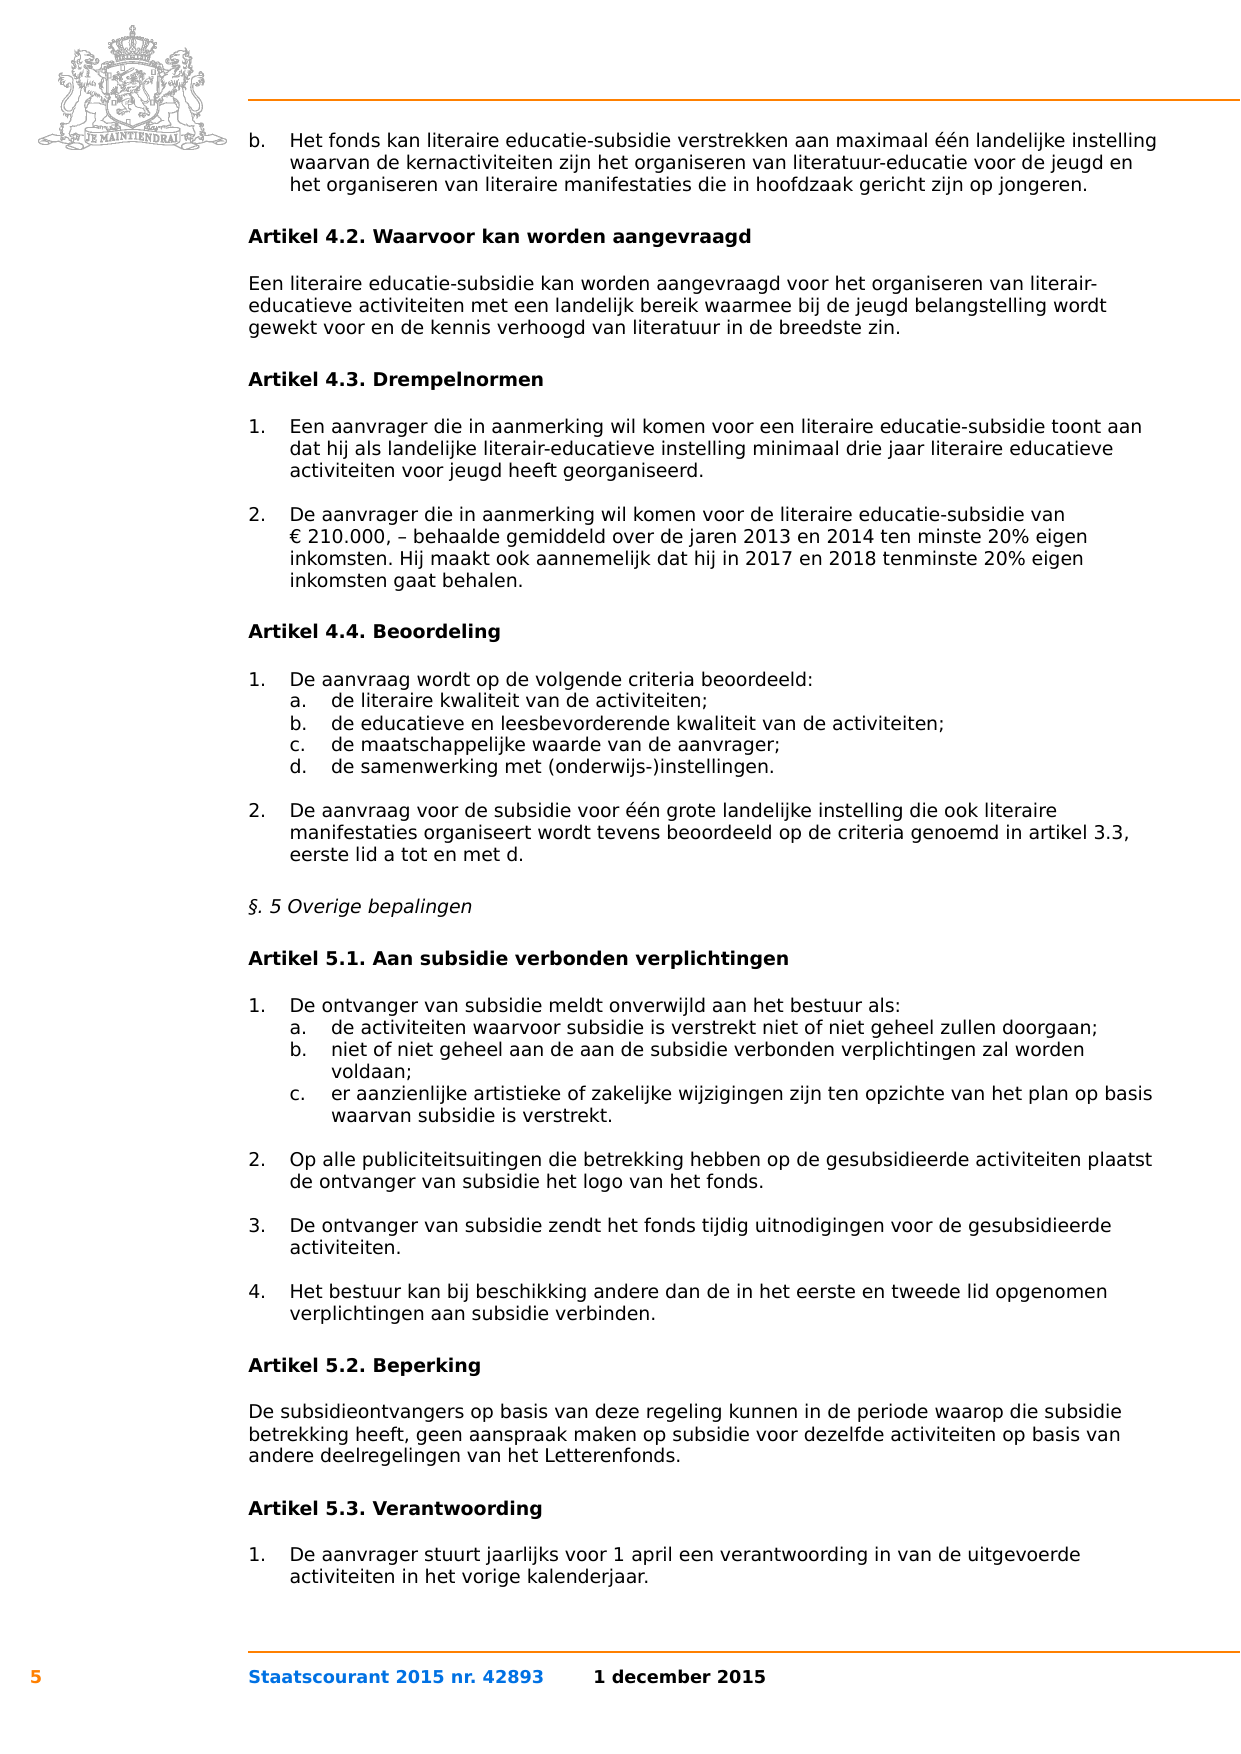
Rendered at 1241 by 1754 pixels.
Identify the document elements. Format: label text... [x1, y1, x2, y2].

subtitle Artikel 4.2. Waarvoor kan worden aangevraagd [248, 226, 1163, 248]
subtitle §. 5 Overige bepalingen [248, 896, 1163, 918]
subtitle Artikel 5.1. Aan subsidie verbonden verplichtingen [248, 948, 1163, 970]
text De subsidieontvangers op basis van deze regeling kunnen in de periode waarop die subsidie betrekking heeft, geen aanspraak maken op subsidie voor dezelfde activiteiten op basis van andere deelregelingen van het Letterenfonds. [248, 1401, 1163, 1467]
text 3. De ontvanger van subsidie zendt het fonds tijdig uitnodigingen voor de gesubsidieerde activiteiten. [248, 1215, 1163, 1259]
subtitle Artikel 5.3. Verantwoording [248, 1497, 1163, 1519]
text 1. Een aanvrager die in aanmerking wil komen voor een literaire educatie-subsidie toont aan dat hij als landelijke literair-educatieve instelling minimaal drie jaar literaire educatieve activiteiten voor jeugd heeft georganiseerd. [248, 416, 1163, 482]
text 4. Het bestuur kan bij beschikking andere dan de in het eerste en tweede lid opgenomen verplichtingen aan subsidie verbinden. [248, 1281, 1163, 1324]
subtitle Artikel 4.4. Beoordeling [248, 621, 1163, 643]
text c. er aanzienlijke artistieke of zakelijke wijzigingen zijn ten opzichte van het plan op basis waarvan subsidie is verstrekt. [289, 1083, 1163, 1127]
text c. de maatschappelijke waarde van de aanvrager; [289, 734, 1163, 756]
text b. niet of niet geheel aan de aan de subsidie verbonden verplichtingen zal worden voldaan; [289, 1039, 1163, 1083]
text 2. De aanvrager die in aanmerking wil komen voor de literaire educatie-subsidie van € 210.000, – behaalde gemiddeld over de jaren 2013 en 2014 ten minste 20% eigen inkomsten. Hij maakt ook aannemelijk dat hij in 2017 en 2018 tenminste 20% eigen inkomsten gaat behalen. [248, 503, 1163, 591]
picture [38, 25, 227, 150]
text a. de literaire kwaliteit van de activiteiten; [289, 690, 1163, 712]
subtitle Artikel 5.2. Beperking [248, 1354, 1163, 1376]
text b. de educatieve en leesbevorderende kwaliteit van de activiteiten; [289, 712, 1163, 734]
text Een literaire educatie-subsidie kan worden aangevraagd voor het organiseren van literair-educatieve activiteiten met een landelijk bereik waarmee bij de jeugd belangstelling wordt gewekt voor en de kennis verhoogd van literatuur in de breedste zin. [248, 273, 1163, 339]
text 1. De ontvanger van subsidie meldt onverwijld aan het bestuur als: [248, 995, 1163, 1017]
text 2. De aanvraag voor de subsidie voor één grote landelijke instelling die ook literaire manifestaties organiseert wordt tevens beoordeeld op de criteria genoemd in artikel 3.3, eerste lid a tot en met d. [248, 800, 1163, 866]
text 1. De aanvrager stuurt jaarlijks voor 1 april een verantwoording in van de uitgevoerde activiteiten in het vorige kalenderjaar. [248, 1544, 1163, 1588]
text a. de activiteiten waarvoor subsidie is verstrekt niet of niet geheel zullen doorgaan; [289, 1017, 1163, 1039]
text b. Het fonds kan literaire educatie-subsidie verstrekken aan maximaal één landelijke instelling waarvan de kernactiviteiten zijn het organiseren van literatuur-educatie voor de jeugd en het organiseren van literaire manifestaties die in hoofdzaak gericht zijn op jongeren. [248, 130, 1163, 196]
text d. de samenwerking met (onderwijs-)instellingen. [289, 756, 1163, 778]
subtitle Artikel 4.3. Drempelnormen [248, 369, 1163, 391]
text 1. De aanvraag wordt op de volgende criteria beoordeeld: [248, 668, 1163, 690]
text 2. Op alle publiciteitsuitingen die betrekking hebben op de gesubsidieerde activiteiten plaatst de ontvanger van subsidie het logo van het fonds. [248, 1149, 1163, 1193]
